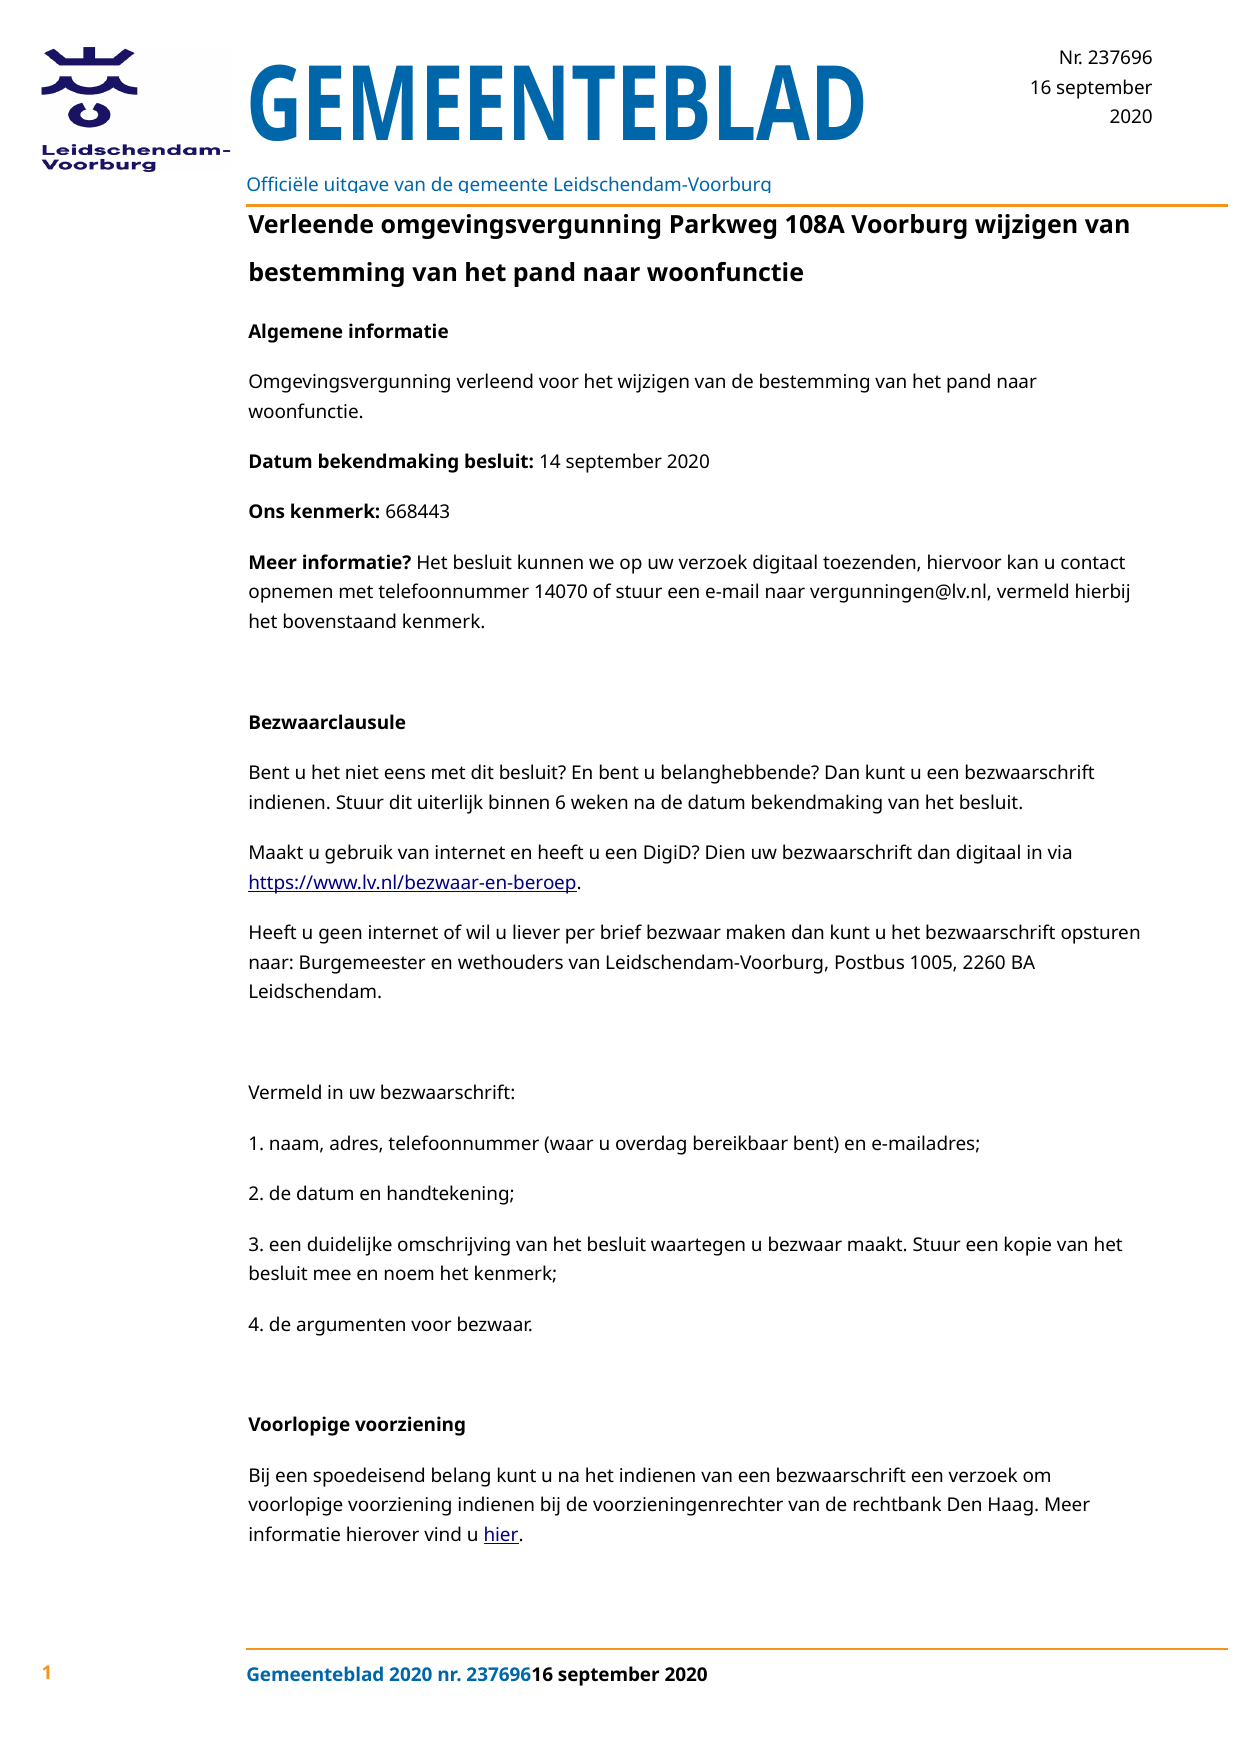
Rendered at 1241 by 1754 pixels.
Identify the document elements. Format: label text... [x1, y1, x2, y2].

text Ons kenmerk: 668443 [248, 499, 1152, 524]
text Meer informatie? Het besluit kunnen we op uw verzoek digitaal toezenden, hiervoor kan u contact opnemen met telefoonnummer 14070 of stuur een e-mail naar vergunningen@lv.nl, vermeld hierbij het bovenstaand kenmerk. [248, 549, 1152, 634]
text Verleende omgevingsvergunning Parkweg 108A Voorburg wijzigen van bestemming van het pand naar woonfunctie [248, 207, 1152, 288]
text 2. de datum en handtekening; [248, 1180, 1152, 1206]
text Algemene informatie [248, 318, 1152, 344]
text 1. naam, adres, telefoonnummer (waar u overdag bereikbaar bent) en e-mailadres; [248, 1130, 1152, 1156]
text Vermeld in uw bezwaarschrift: [248, 1079, 1152, 1105]
text Bij een spoedeisend belang kunt u na het indienen van een bezwaarschrift een verzoek om voorlopige voorziening indienen bij de voorzieningenrechter van de rechtbank Den Haag. Meer informatie hierover vind u hier. [248, 1462, 1152, 1547]
text Bent u het niet eens met dit besluit? En bent u belanghebbende? Dan kunt u een bezwaarschrift indienen. Stuur dit uiterlijk binnen 6 weken na de datum bekendmaking van het besluit. [248, 759, 1152, 815]
text Datum bekendmaking besluit: 14 september 2020 [248, 448, 1152, 474]
text Omgevingsvergunning verleend voor het wijzigen van de bestemming van het pand naar woonfunctie. [248, 368, 1152, 424]
text 3. een duidelijke omschrijving van het besluit waartegen u bezwaar maakt. Stuur een kopie van het besluit mee en noem het kenmerk; [248, 1231, 1152, 1286]
text Bezwaarclausule [248, 709, 1152, 735]
text Heeft u geen internet of wil u liever per brief bezwaar maken dan kunt u het bezwaarschrift opsturen naar: Burgemeester en wethouders van Leidschendam-Voorburg, Postbus 1005, 2260 BA Leidschendam. [248, 919, 1152, 1004]
text Voorlopige voorziening [248, 1412, 1152, 1437]
text Maakt u gebruik van internet en heeft u een DigiD? Dien uw bezwaarschrift dan digitaal in via https://www.lv.nl/bezwaar-en-beroep. [248, 839, 1152, 895]
picture [41, 47, 231, 172]
text 4. de argumenten voor bezwaar. [248, 1311, 1152, 1337]
